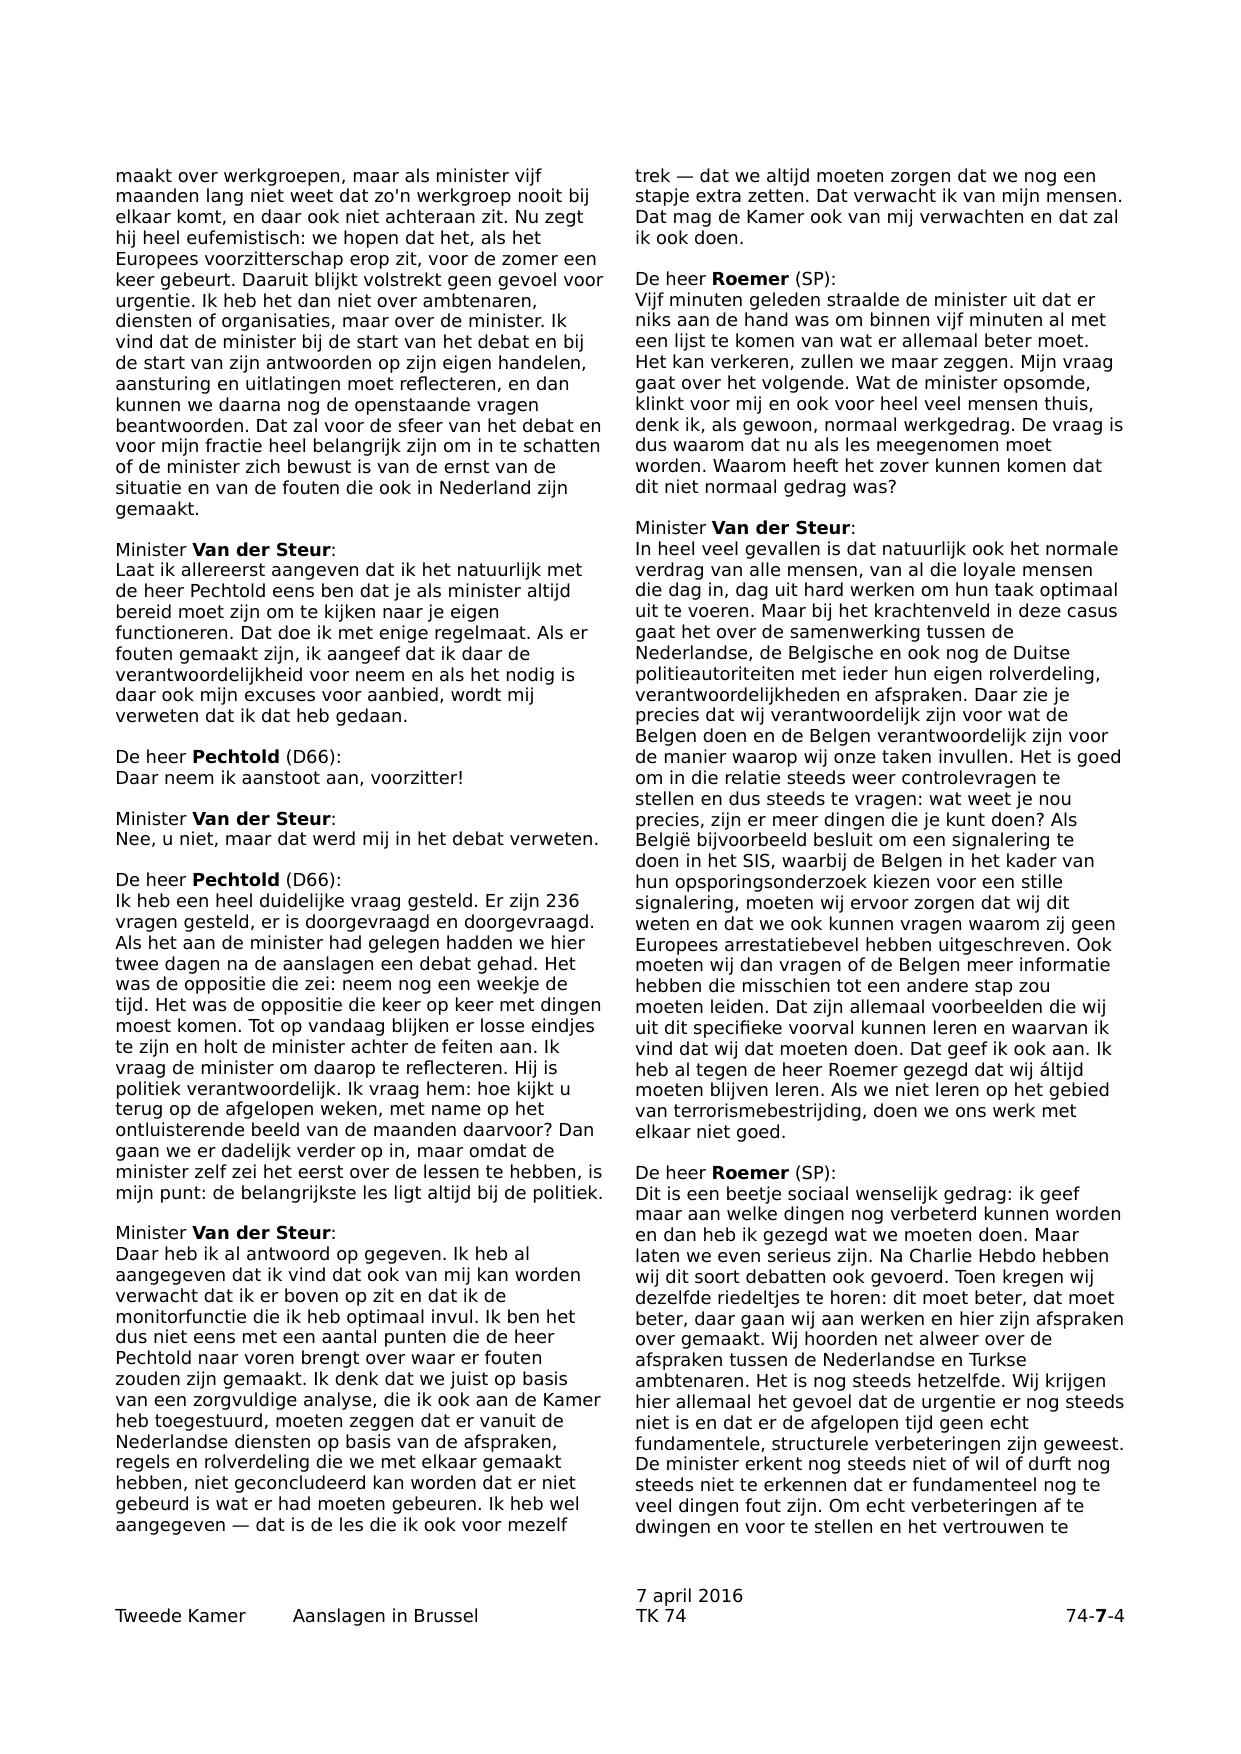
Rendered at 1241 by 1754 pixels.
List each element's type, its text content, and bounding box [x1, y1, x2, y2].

text Daar heb ik al antwoord op gegeven. Ik heb al aangegeven dat ik vind dat ook van mij kan worden verwacht dat ik er boven op zit en dat ik de monitorfunctie die ik heb optimaal invul. Ik ben het dus niet eens met een aantal punten die de heer Pechtold naar voren brengt over waar er fouten zouden zijn gemaakt. Ik denk dat we juist op basis van een zorgvuldige analyse, die ik ook aan de Kamer heb toegestuurd, moeten zeggen dat er vanuit de Nederlandse diensten op basis van de afspraken, regels en rolverdeling die we met elkaar gemaakt hebben, niet geconcludeerd kan worden dat er niet gebeurd is wat er had moeten gebeuren. Ik heb wel aangegeven — dat is de les die ik ook voor mezelf [115, 1244, 605, 1536]
text Daar neem ik aanstoot aan, voorzitter! [115, 768, 605, 788]
text De heer Roemer (SP): [635, 1163, 1125, 1183]
text Laat ik allereerst aangeven dat ik het natuurlijk met de heer Pechtold eens ben dat je als minister altijd bereid moet zijn om te kijken naar je eigen functioneren. Dat doe ik met enige regelmaat. Als er fouten gemaakt zijn, ik aangeef dat ik daar de verantwoordelijkheid voor neem en als het nodig is daar ook mijn excuses voor aanbied, wordt mij verweten dat ik dat heb gedaan. [115, 560, 605, 727]
text trek — dat we altijd moeten zorgen dat we nog een stapje extra zetten. Dat verwacht ik van mijn mensen. Dat mag de Kamer ook van mij verwachten en dat zal ik ook doen. [635, 165, 1125, 249]
text Minister Van der Steur: [115, 539, 605, 560]
text In heel veel gevallen is dat natuurlijk ook het normale verdrag van alle mensen, van al die loyale mensen die dag in, dag uit hard werken om hun taak optimaal uit te voeren. Maar bij het krachtenveld in deze casus gaat het over de samenwerking tussen de Nederlandse, de Belgische en ook nog de Duitse politieautoriteiten met ieder hun eigen rolverdeling, verantwoordelijkheden en afspraken. Daar zie je precies dat wij verantwoordelijk zijn voor wat de Belgen doen en de Belgen verantwoordelijk zijn voor de manier waarop wij onze taken invullen. Het is goed om in die relatie steeds weer controlevragen te stellen en dus steeds te vragen: wat weet je nou precies, zijn er meer dingen die je kunt doen? Als België bijvoorbeeld besluit om een signalering te doen in het SIS, waarbij de Belgen in het kader van hun opsporingsonderzoek kiezen voor een stille signalering, moeten wij ervoor zorgen dat wij dit weten en dat we ook kunnen vragen waarom zij geen Europees arrestatiebevel hebben uitgeschreven. Ook moeten wij dan vragen of de Belgen meer informatie hebben die misschien tot een andere stap zou moeten leiden. Dat zijn allemaal voorbeelden die wij uit dit specifieke voorval kunnen leren en waarvan ik vind dat wij dat moeten doen. Dat geef ik ook aan. Ik heb al tegen de heer Roemer gezegd dat wij áltijd moeten blijven leren. Als we niet leren op het gebied van terrorismebestrijding, doen we ons werk met elkaar niet goed. [635, 538, 1125, 1143]
text De heer Pechtold (D66): [115, 747, 605, 768]
text De heer Pechtold (D66): [115, 870, 605, 891]
text Minister Van der Steur: [115, 808, 605, 829]
text Minister Van der Steur: [115, 1223, 605, 1244]
text maakt over werkgroepen, maar als minister vijf maanden lang niet weet dat zo'n werkgroep nooit bij elkaar komt, en daar ook niet achteraan zit. Nu zegt hij heel eufemistisch: we hopen dat het, als het Europees voorzitterschap erop zit, voor de zomer een keer gebeurt. Daaruit blijkt volstrekt geen gevoel voor urgentie. Ik heb het dan niet over ambtenaren, diensten of organisaties, maar over de minister. Ik vind dat de minister bij de start van het debat en bij de start van zijn antwoorden op zijn eigen handelen, aansturing en uitlatingen moet reflecteren, en dan kunnen we daarna nog de openstaande vragen beantwoorden. Dat zal voor de sfeer van het debat en voor mijn fractie heel belangrijk zijn om in te schatten of de minister zich bewust is van de ernst van de situatie en van de fouten die ook in Nederland zijn gemaakt. [115, 165, 605, 519]
text Ik heb een heel duidelijke vraag gesteld. Er zijn 236 vragen gesteld, er is doorgevraagd en doorgevraagd. Als het aan de minister had gelegen hadden we hier twee dagen na de aanslagen een debat gehad. Het was de oppositie die zei: neem nog een weekje de tijd. Het was de oppositie die keer op keer met dingen moest komen. Tot op vandaag blijken er losse eindjes te zijn en holt de minister achter de feiten aan. Ik vraag de minister om daarop te reflecteren. Hij is politiek verantwoordelijk. Ik vraag hem: hoe kijkt u terug op de afgelopen weken, met name op het ontluisterende beeld van de maanden daarvoor? Dan gaan we er dadelijk verder op in, maar omdat de minister zelf zei het eerst over de lessen te hebben, is mijn punt: de belangrijkste les ligt altijd bij de politiek. [115, 891, 605, 1203]
text Dit is een beetje sociaal wenselijk gedrag: ik geef maar aan welke dingen nog verbeterd kunnen worden en dan heb ik gezegd wat we moeten doen. Maar laten we even serieus zijn. Na Charlie Hebdo hebben wij dit soort debatten ook gevoerd. Toen kregen wij dezelfde riedeltjes te horen: dit moet beter, dat moet beter, daar gaan wij aan werken en hier zijn afspraken over gemaakt. Wij hoorden net alweer over de afspraken tussen de Nederlandse en Turkse ambtenaren. Het is nog steeds hetzelfde. Wij krijgen hier allemaal het gevoel dat de urgentie er nog steeds niet is en dat er de afgelopen tijd geen echt fundamentele, structurele verbeteringen zijn geweest. De minister erkent nog steeds niet of wil of durft nog steeds niet te erkennen dat er fundamenteel nog te veel dingen fout zijn. Om echt verbeteringen af te dwingen en voor te stellen en het vertrouwen te [635, 1183, 1125, 1537]
text Nee, u niet, maar dat werd mij in het debat verweten. [115, 829, 605, 850]
text Minister Van der Steur: [635, 518, 1125, 538]
text De heer Roemer (SP): [635, 269, 1125, 289]
text Vijf minuten geleden straalde de minister uit dat er niks aan de hand was om binnen vijf minuten al met een lijst te komen van wat er allemaal beter moet. Het kan verkeren, zullen we maar zeggen. Mijn vraag gaat over het volgende. Wat de minister opsomde, klinkt voor mij en ook voor heel veel mensen thuis, denk ik, als gewoon, normaal werkgedrag. De vraag is dus waarom dat nu als les meegenomen moet worden. Waarom heeft het zover kunnen komen dat dit niet normaal gedrag was? [635, 289, 1125, 498]
